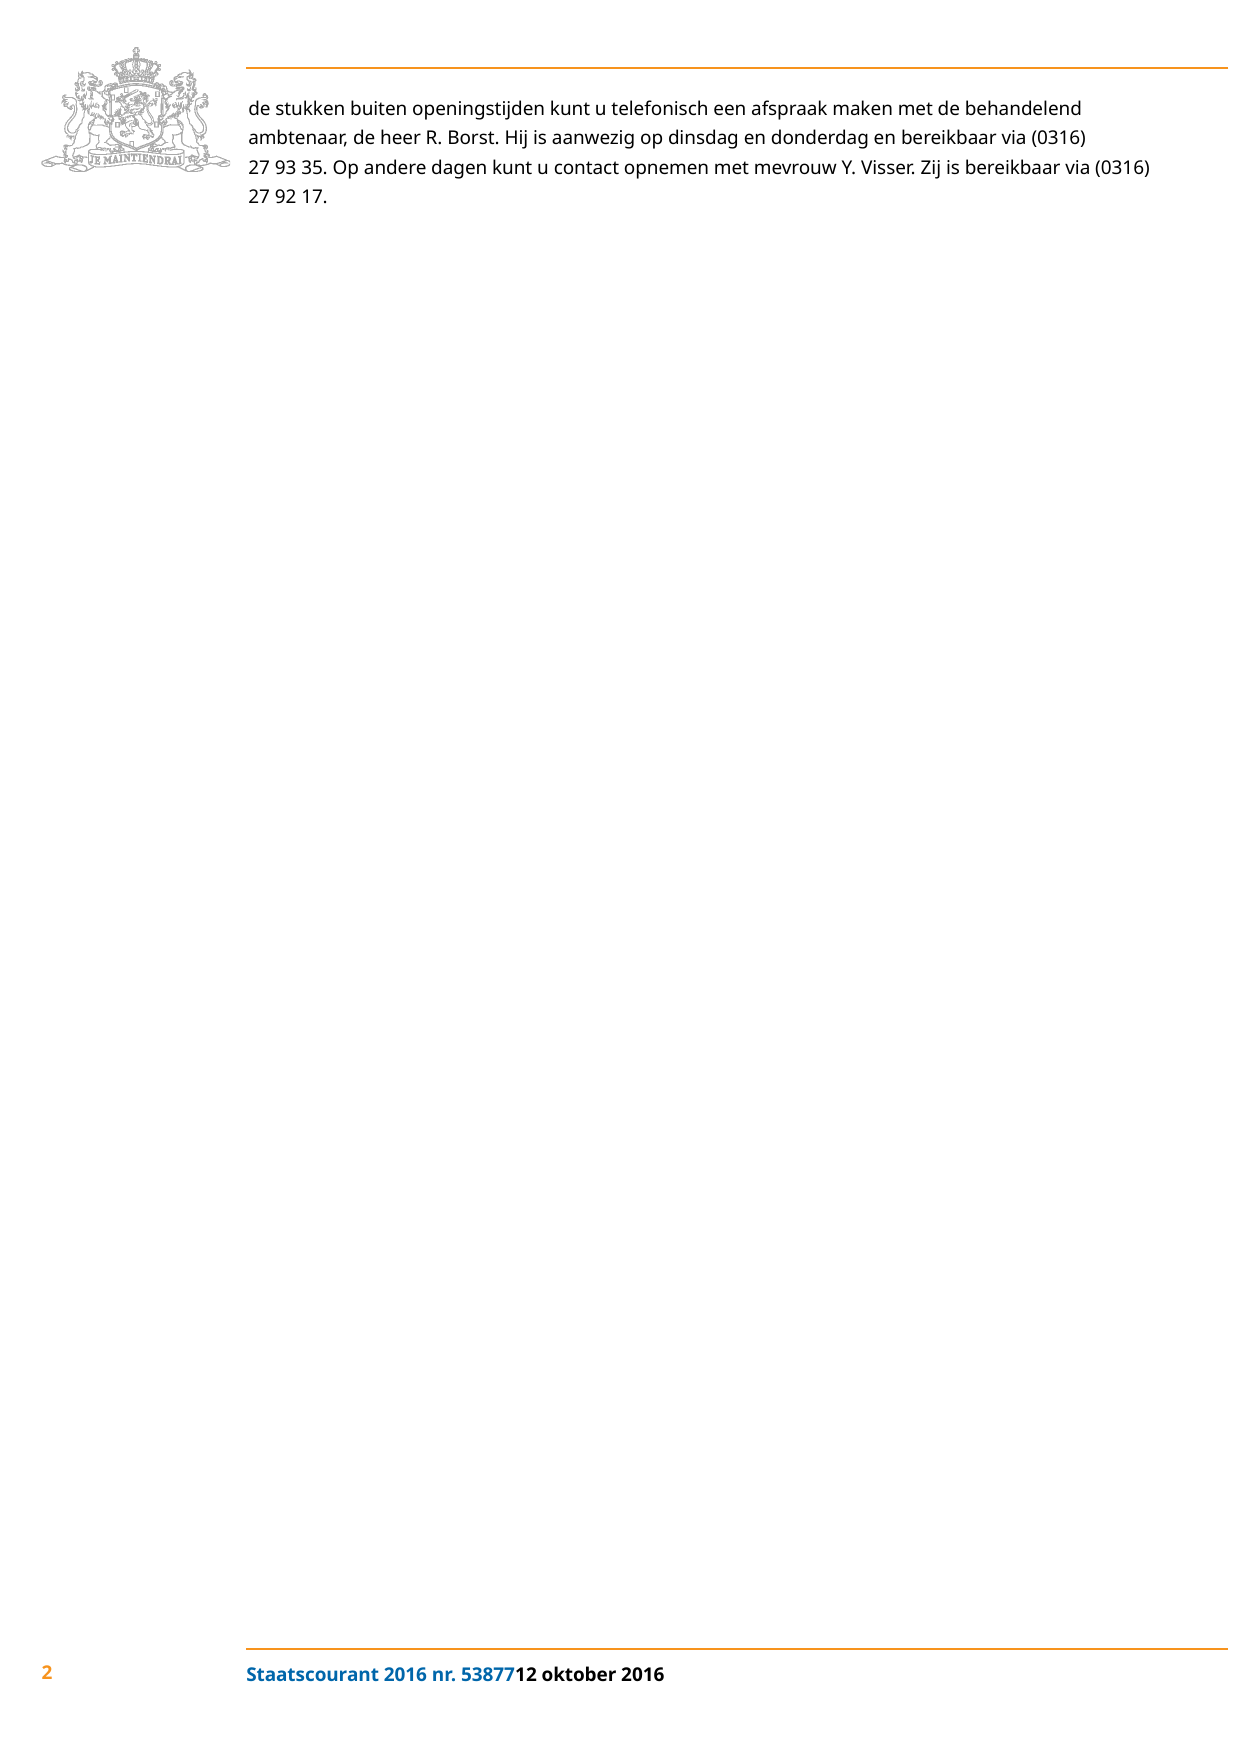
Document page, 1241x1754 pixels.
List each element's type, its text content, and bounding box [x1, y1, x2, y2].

text de stukken buiten openingstijden kunt u telefonisch een afspraak maken met de behandelend ambtenaar, de heer R. Borst. Hij is aanwezig op dinsdag en donderdag en bereikbaar via (0316) 27 93 35. Op andere dagen kunt u contact opnemen met mevrouw Y. Visser. Zij is bereikbaar via (0316) 27 92 17. [248, 95, 1152, 209]
picture [41, 47, 231, 172]
